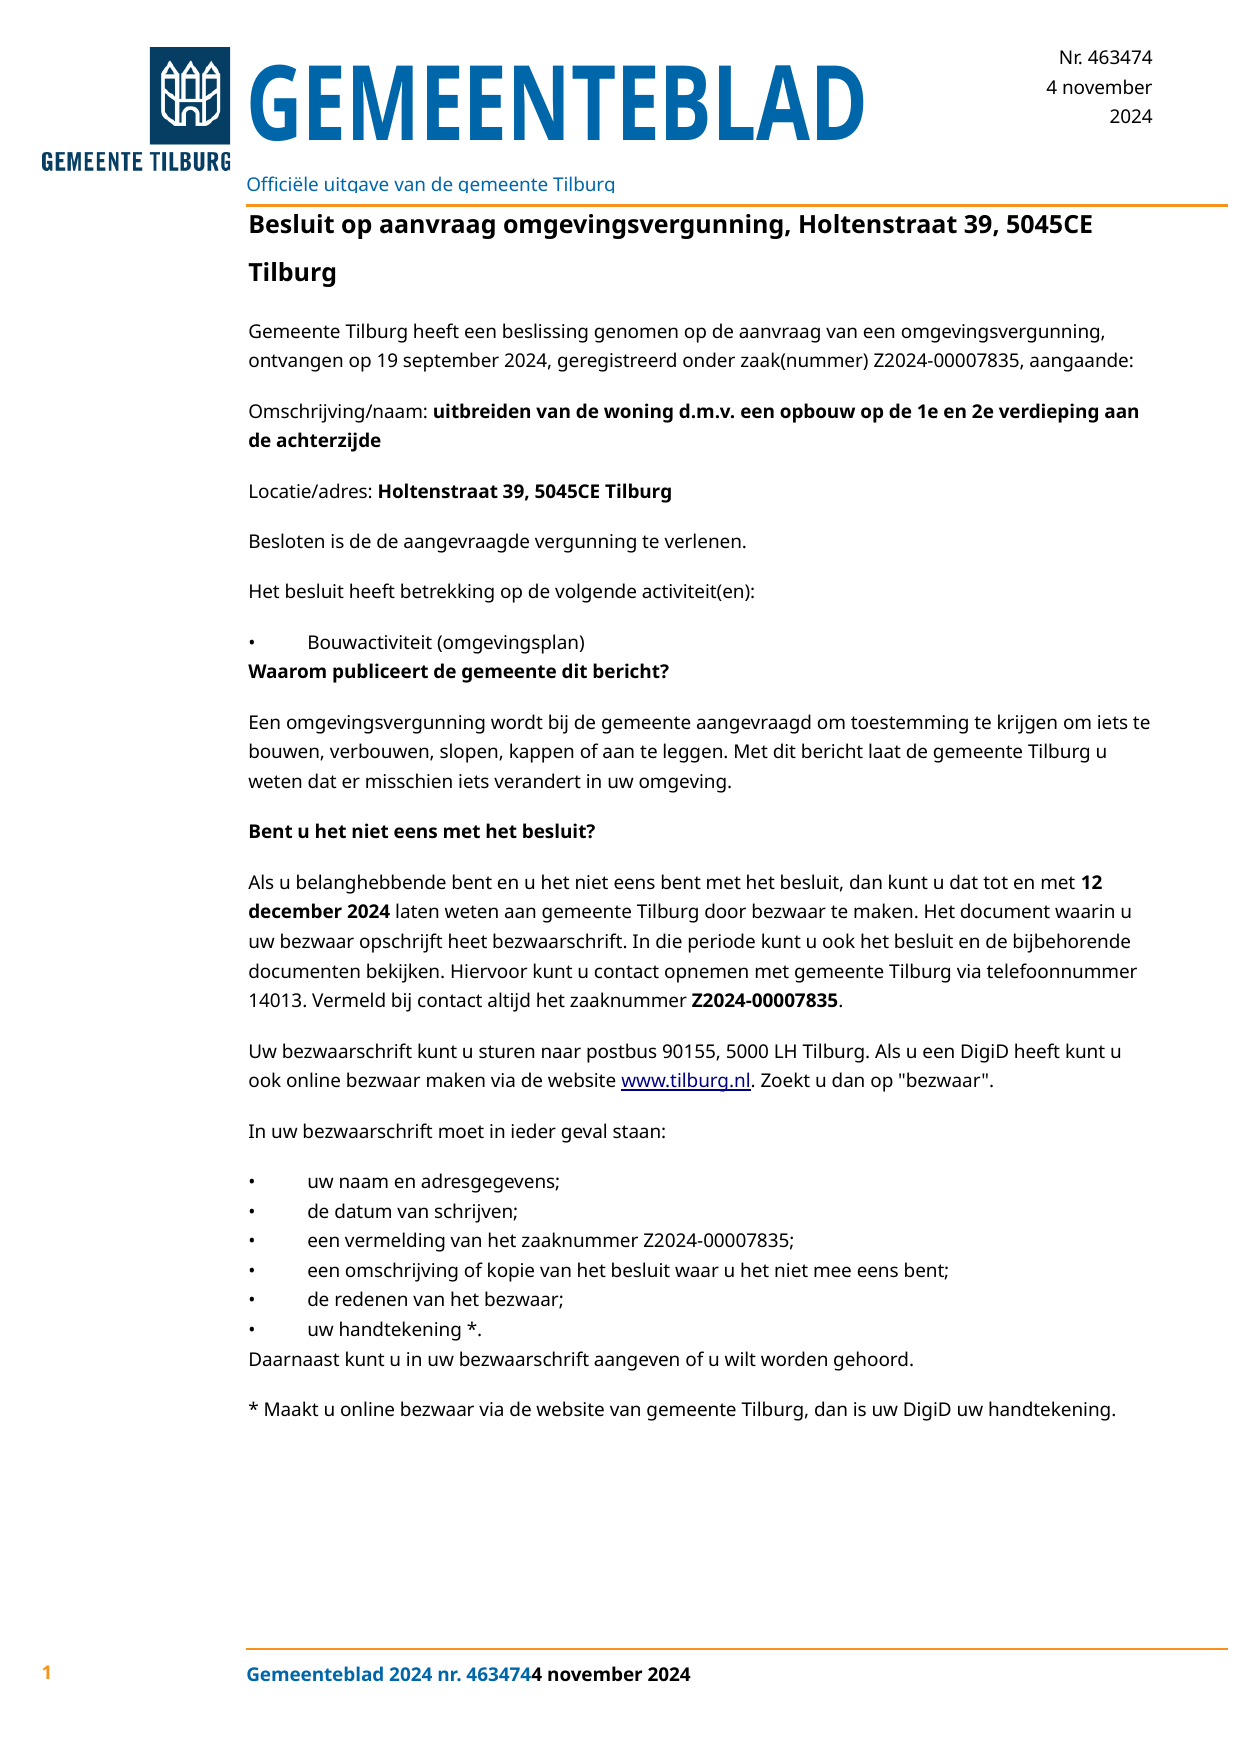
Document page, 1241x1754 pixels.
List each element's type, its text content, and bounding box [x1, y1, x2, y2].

text Een omgevingsvergunning wordt bij de gemeente aangevraagd om toestemming te krijgen om iets te bouwen, verbouwen, slopen, kappen of aan te leggen. Met dit bericht laat de gemeente Tilburg u weten dat er misschien iets verandert in uw omgeving. [248, 709, 1152, 794]
list een omschrijving of kopie van het besluit waar u het niet mee eens bent; [248, 1257, 1152, 1283]
text Waarom publiceert de gemeente dit bericht? [248, 659, 1152, 684]
list de redenen van het bezwaar; [248, 1287, 1152, 1312]
text Uw bezwaarschrift kunt u sturen naar postbus 90155, 5000 LH Tilburg. Als u een DigiD heeft kunt u ook online bezwaar maken via de website www.tilburg.nl. Zoekt u dan op "bezwaar". [248, 1038, 1152, 1093]
text Bent u het niet eens met het besluit? [248, 819, 1152, 844]
text Gemeente Tilburg heeft een beslissing genomen op de aanvraag van een omgevingsvergunning, ontvangen op 19 september 2024, geregistreerd onder zaak(nummer) Z2024-00007835, aangaande: [248, 318, 1152, 373]
list Bouwactiviteit (omgevingsplan) [248, 629, 1152, 655]
text In uw bezwaarschrift moet in ieder geval staan: [248, 1118, 1152, 1144]
text Daarnaast kunt u in uw bezwaarschrift aangeven of u wilt worden gehoord. [248, 1346, 1152, 1372]
text Besloten is de de aangevraagde vergunning te verlenen. [248, 528, 1152, 554]
list uw handtekening *. [248, 1316, 1152, 1342]
text Het besluit heeft betrekking op de volgende activiteit(en): [248, 579, 1152, 604]
picture [41, 47, 231, 172]
list de datum van schrijven; [248, 1198, 1152, 1224]
list uw naam en adresgegevens; [248, 1168, 1152, 1194]
text Besluit op aanvraag omgevingsvergunning, Holtenstraat 39, 5045CE Tilburg [248, 207, 1152, 288]
text Omschrijving/naam: uitbreiden van de woning d.m.v. een opbouw op de 1e en 2e verdieping aan de achterzijde [248, 398, 1152, 453]
text Als u belanghebbende bent en u het niet eens bent met het besluit, dan kunt u dat tot en met 12 december 2024 laten weten aan gemeente Tilburg door bezwaar te maken. Het document waarin u uw bezwaar opschrijft heet bezwaarschrift. In die periode kunt u ook het besluit en de bijbehorende documenten bekijken. Hiervoor kunt u contact opnemen met gemeente Tilburg via telefoonnummer 14013. Vermeld bij contact altijd het zaaknummer Z2024-00007835. [248, 869, 1152, 1013]
text Locatie/adres: Holtenstraat 39, 5045CE Tilburg [248, 478, 1152, 504]
text * Maakt u online bezwaar via de website van gemeente Tilburg, dan is uw DigiD uw handtekening. [248, 1396, 1152, 1422]
list een vermelding van het zaaknummer Z2024-00007835; [248, 1227, 1152, 1253]
